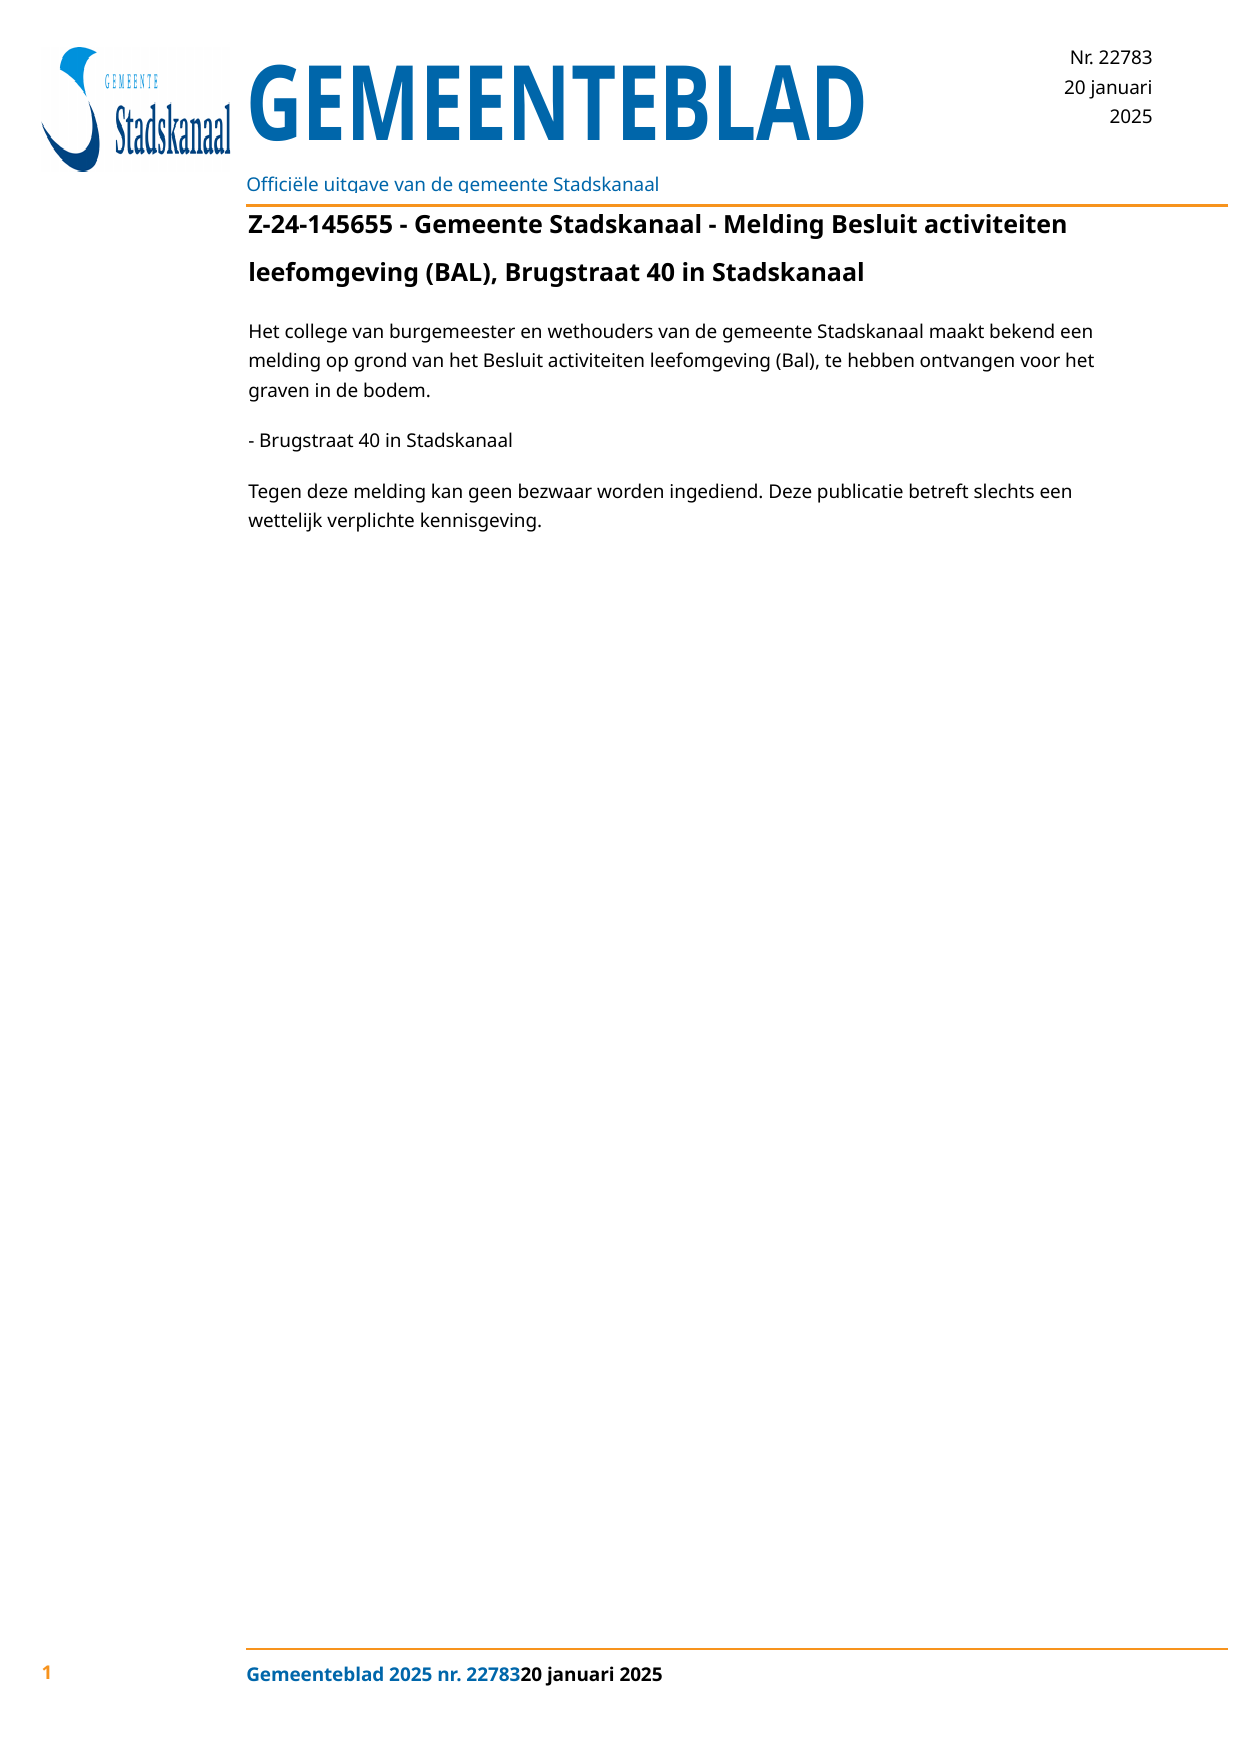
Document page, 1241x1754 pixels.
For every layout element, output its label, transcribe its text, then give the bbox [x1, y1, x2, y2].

text - Brugstraat 40 in Stadskanaal [248, 427, 1152, 453]
picture [41, 47, 231, 172]
text Het college van burgemeester en wethouders van de gemeente Stadskanaal maakt bekend een melding op grond van het Besluit activiteiten leefomgeving (Bal), te hebben ontvangen voor het graven in de bodem. [248, 318, 1152, 403]
text Tegen deze melding kan geen bezwaar worden ingediend. Deze publicatie betreft slechts een wettelijk verplichte kennisgeving. [248, 478, 1152, 533]
text Z-24-145655 - Gemeente Stadskanaal - Melding Besluit activiteiten leefomgeving (BAL), Brugstraat 40 in Stadskanaal [248, 207, 1152, 288]
